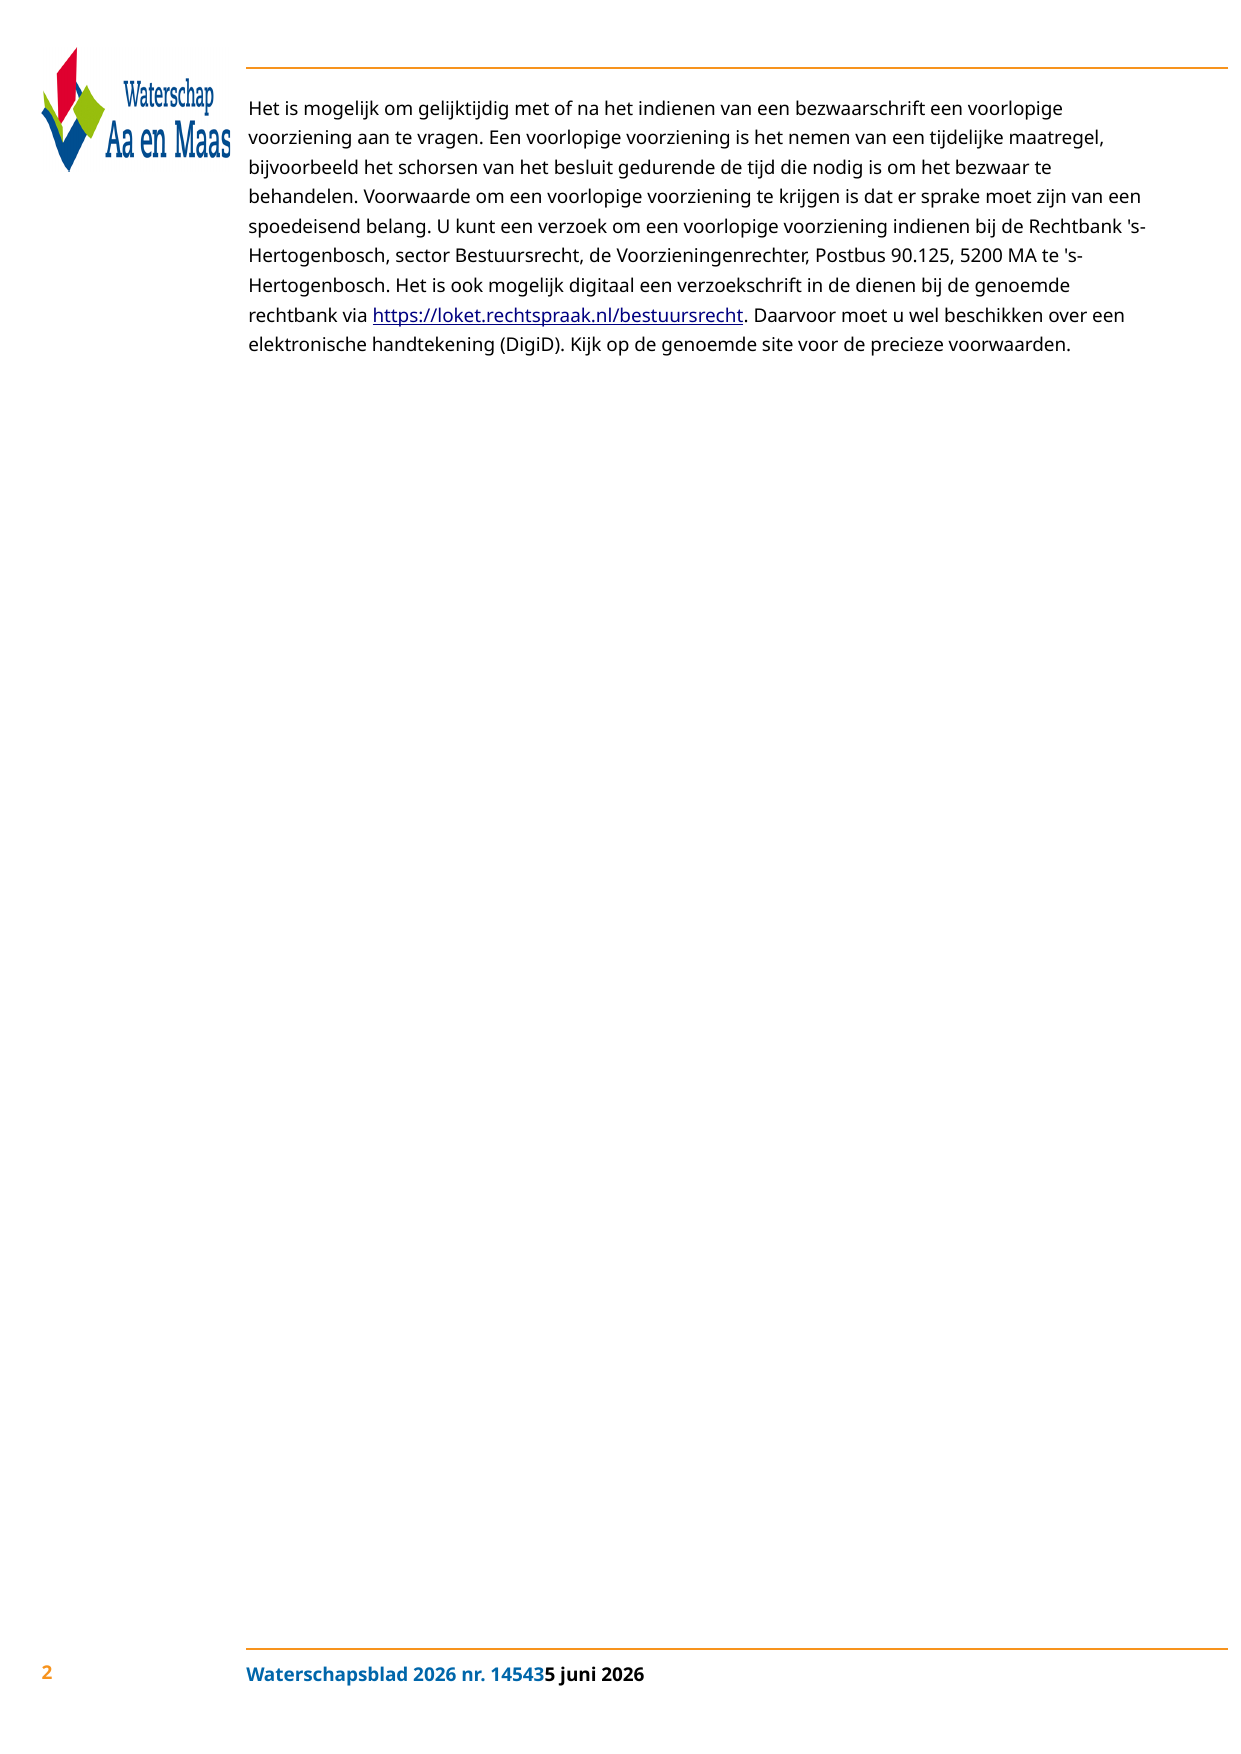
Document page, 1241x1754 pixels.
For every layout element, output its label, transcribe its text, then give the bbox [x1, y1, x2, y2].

picture [41, 47, 231, 172]
text Het is mogelijk om gelijktijdig met of na het indienen van een bezwaarschrift een voorlopige voorziening aan te vragen. Een voorlopige voorziening is het nemen van een tijdelijke maatregel, bijvoorbeeld het schorsen van het besluit gedurende de tijd die nodig is om het bezwaar te behandelen. Voorwaarde om een voorlopige voorziening te krijgen is dat er sprake moet zijn van een spoedeisend belang. U kunt een verzoek om een voorlopige voorziening indienen bij de Rechtbank 's-Hertogenbosch, sector Bestuursrecht, de Voorzieningenrechter, Postbus 90.125, 5200 MA te 's-Hertogenbosch. Het is ook mogelijk digitaal een verzoekschrift in de dienen bij de genoemde rechtbank via https://loket.rechtspraak.nl/bestuursrecht. Daarvoor moet u wel beschikken over een elektronische handtekening (DigiD). Kijk op de genoemde site voor de precieze voorwaarden. [248, 95, 1152, 357]
